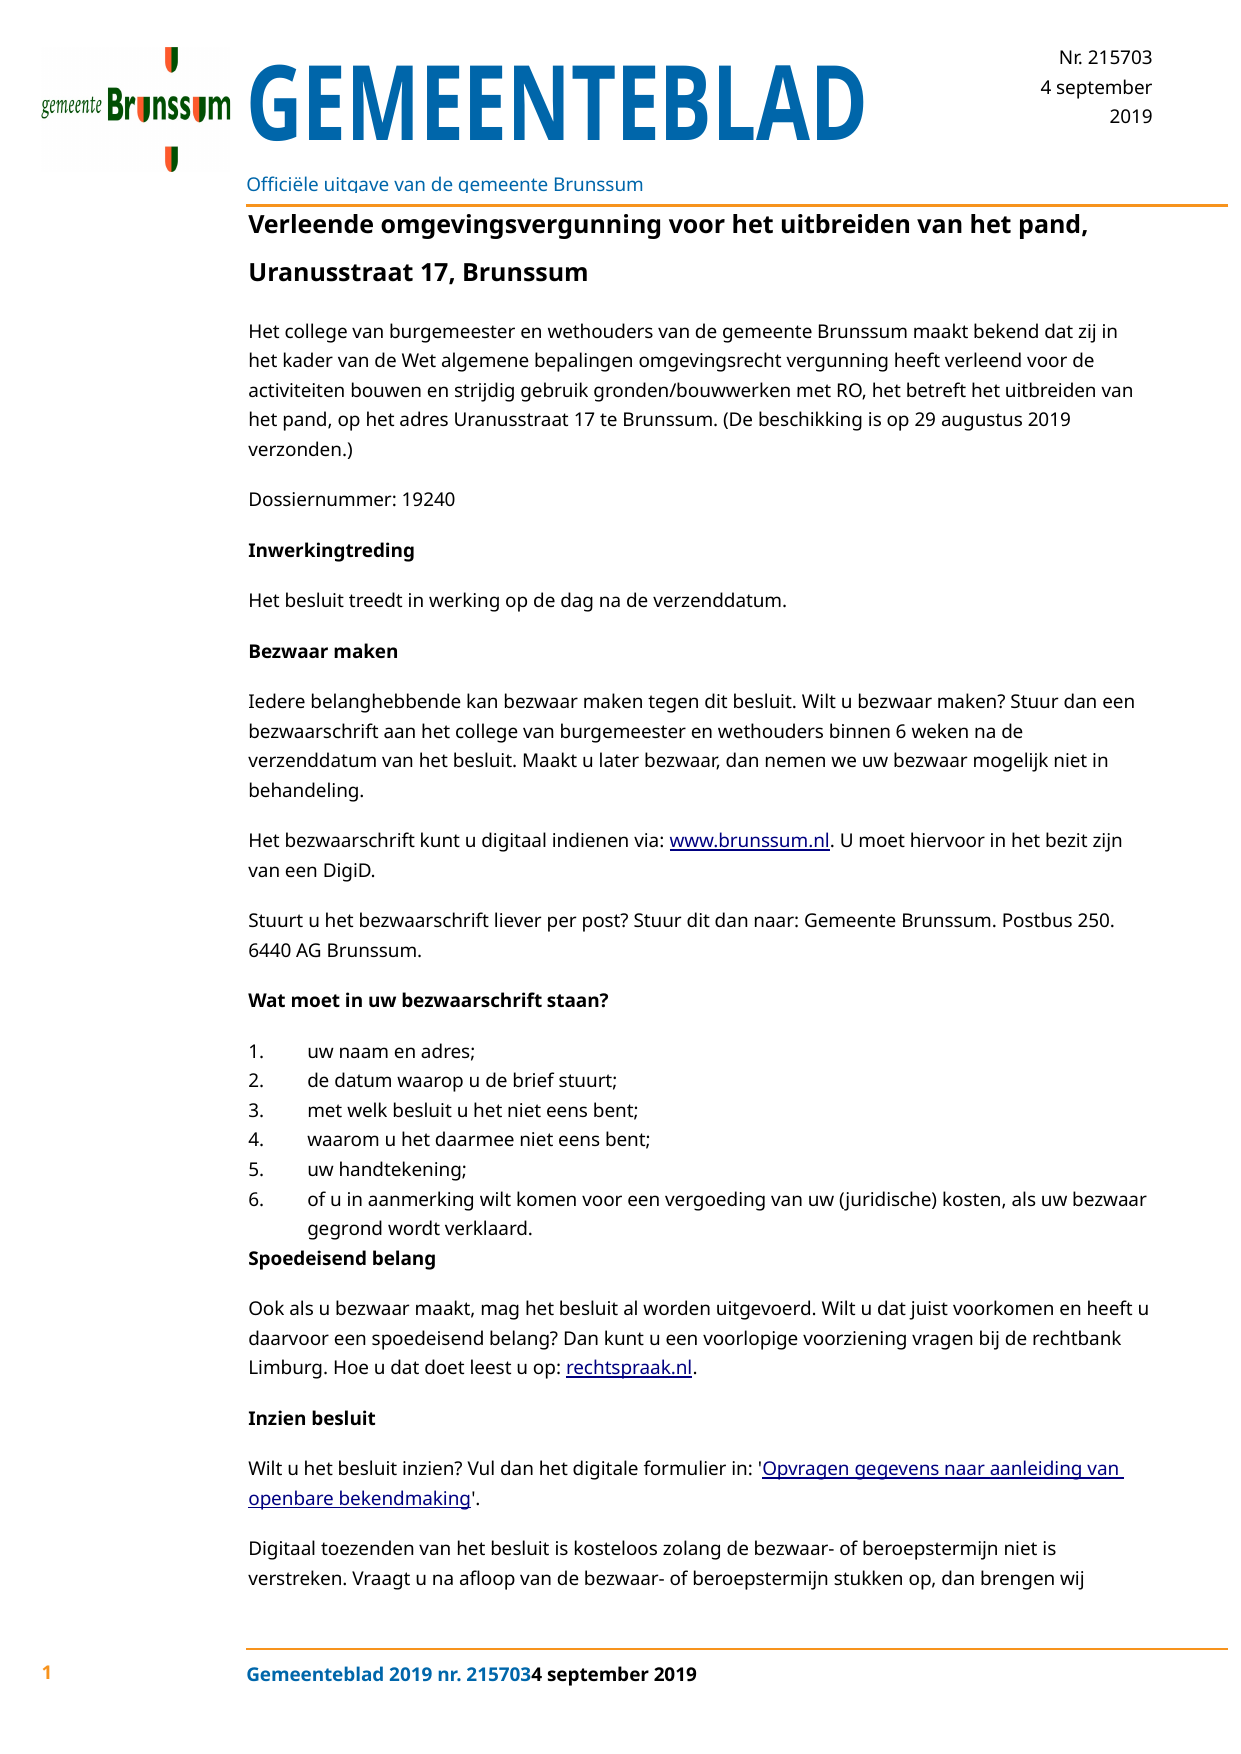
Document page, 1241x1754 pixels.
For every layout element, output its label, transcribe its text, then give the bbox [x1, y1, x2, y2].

text Spoedeisend belang [248, 1245, 1152, 1271]
picture [41, 47, 231, 172]
text Stuurt u het bezwaarschrift liever per post? Stuur dit dan naar: Gemeente Brunssum. Postbus 250. 6440 AG Brunssum. [248, 907, 1152, 963]
list waarom u het daarmee niet eens bent; [248, 1127, 1152, 1152]
text Verleende omgevingsvergunning voor het uitbreiden van het pand, Uranusstraat 17, Brunssum [248, 207, 1152, 288]
list uw naam en adres; [248, 1038, 1152, 1064]
text Het besluit treedt in werking op de dag na de verzenddatum. [248, 587, 1152, 613]
text Het bezwaarschrift kunt u digitaal indienen via: www.brunssum.nl. U moet hiervoor in het bezit zijn van een DigiD. [248, 827, 1152, 883]
list of u in aanmerking wilt komen voor een vergoeding van uw (juridische) kosten, als uw bezwaar gegrond wordt verklaard. [248, 1186, 1152, 1241]
list met welk besluit u het niet eens bent; [248, 1097, 1152, 1123]
text Ook als u bezwaar maakt, mag het besluit al worden uitgevoerd. Wilt u dat juist voorkomen en heeft u daarvoor een spoedeisend belang? Dan kunt u een voorlopige voorziening vragen bij de rechtbank Limburg. Hoe u dat doet leest u op: rechtspraak.nl. [248, 1295, 1152, 1380]
text Inwerkingtreding [248, 537, 1152, 563]
text Het college van burgemeester en wethouders van de gemeente Brunssum maakt bekend dat zij in het kader van de Wet algemene bepalingen omgevingsrecht vergunning heeft verleend voor de activiteiten bouwen en strijdig gebruik gronden/bouwwerken met RO, het betreft het uitbreiden van het pand, op het adres Uranusstraat 17 te Brunssum. (De beschikking is op 29 augustus 2019 verzonden.) [248, 318, 1152, 462]
text Digitaal toezenden van het besluit is kosteloos zolang de bezwaar- of beroepstermijn niet is verstreken. Vraagt u na afloop van de bezwaar- of beroepstermijn stukken op, dan brengen wij [248, 1535, 1152, 1591]
text Bezwaar maken [248, 638, 1152, 664]
text Wilt u het besluit inzien? Vul dan het digitale formulier in: 'Opvragen gegevens naar aanleiding van openbare bekendmaking'. [248, 1455, 1152, 1511]
text Iedere belanghebbende kan bezwaar maken tegen dit besluit. Wilt u bezwaar maken? Stuur dan een bezwaarschrift aan het college van burgemeester en wethouders binnen 6 weken na de verzenddatum van het besluit. Maakt u later bezwaar, dan nemen we uw bezwaar mogelijk niet in behandeling. [248, 688, 1152, 803]
text Wat moet in uw bezwaarschrift staan? [248, 987, 1152, 1013]
text Dossiernummer: 19240 [248, 487, 1152, 512]
list uw handtekening; [248, 1156, 1152, 1182]
text Inzien besluit [248, 1405, 1152, 1431]
list de datum waarop u de brief stuurt; [248, 1067, 1152, 1093]
